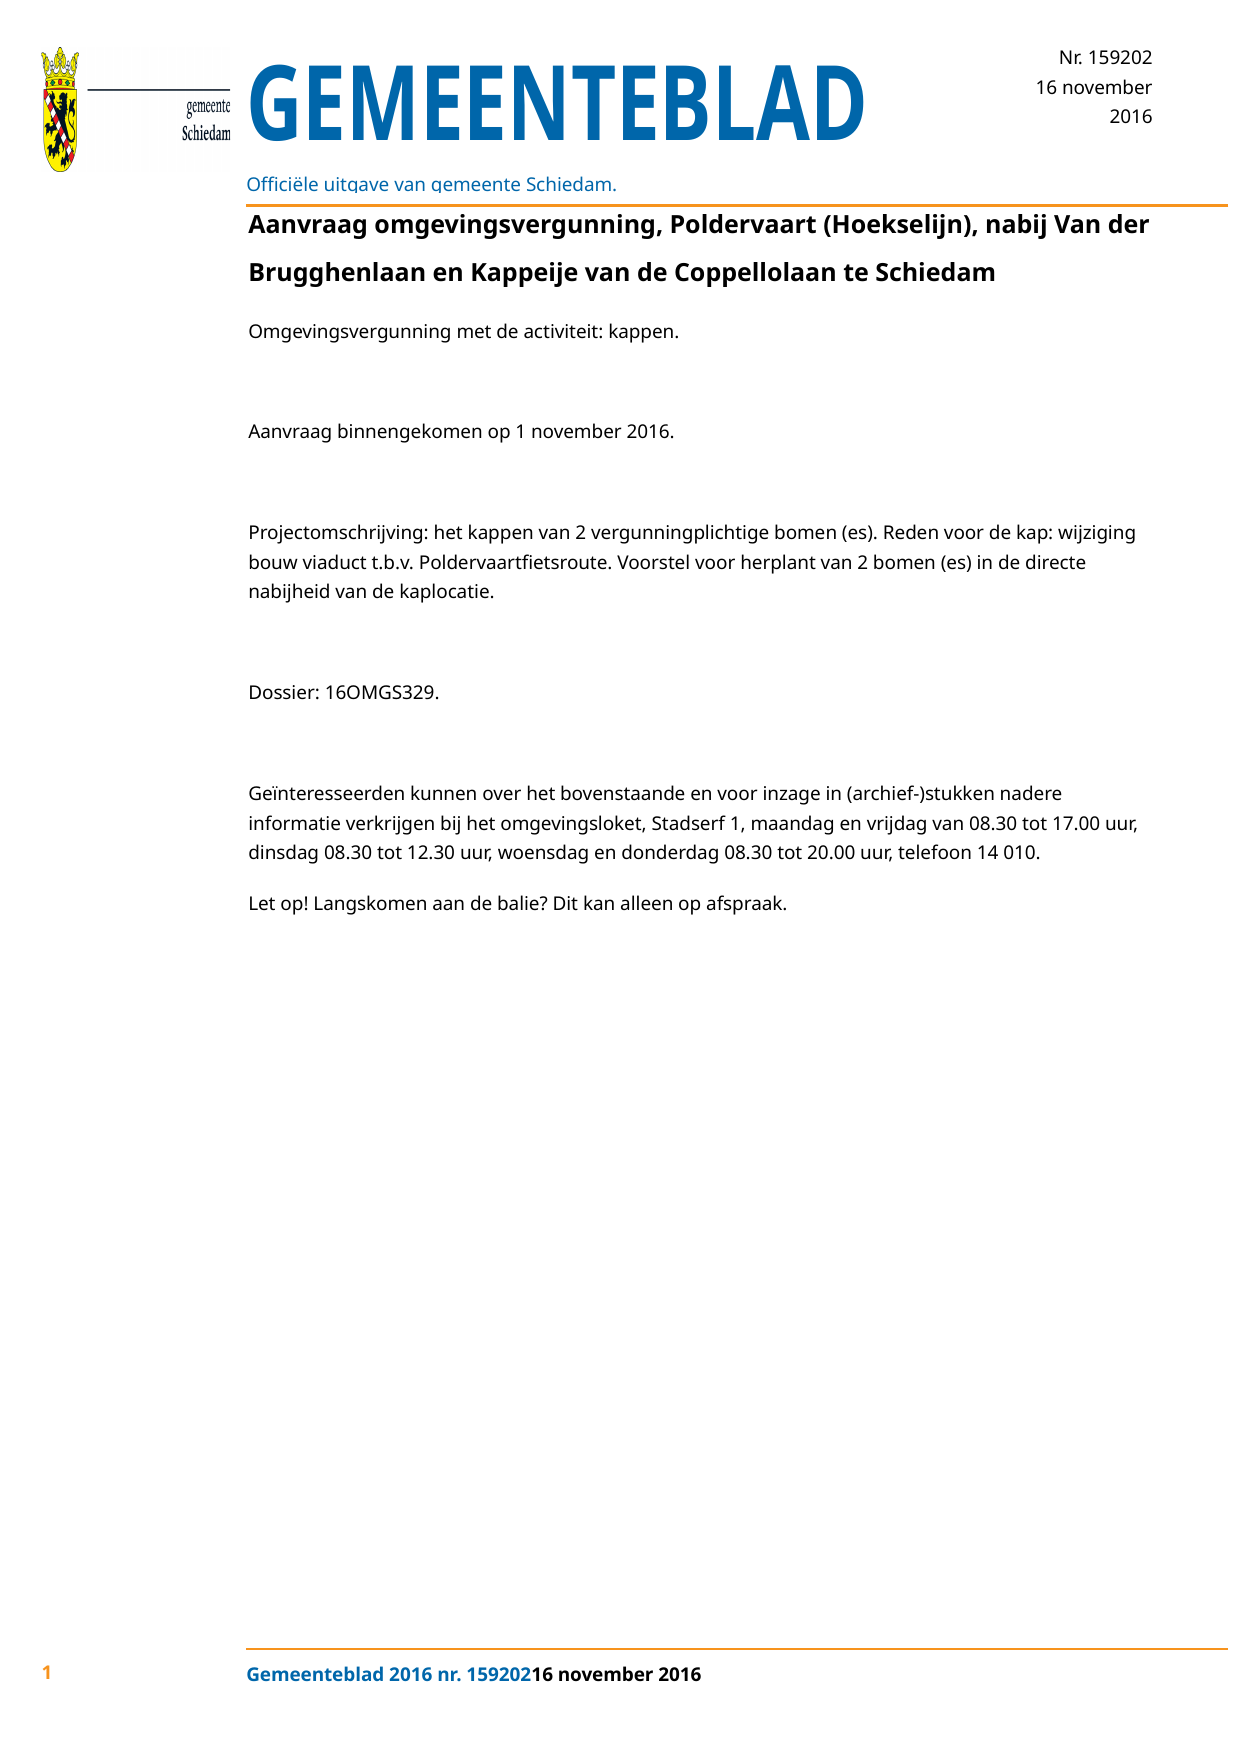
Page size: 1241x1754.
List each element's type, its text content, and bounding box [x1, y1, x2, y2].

text Omgevingsvergunning met de activiteit: kappen. [248, 318, 1152, 344]
picture [41, 47, 231, 172]
text Geïnteresseerden kunnen over het bovenstaande en voor inzage in (archief-)stukken nadere informatie verkrijgen bij het omgevingsloket, Stadserf 1, maandag en vrijdag van 08.30 tot 17.00 uur, dinsdag 08.30 tot 12.30 uur, woensdag en donderdag 08.30 tot 20.00 uur, telefoon 14 010. [248, 780, 1152, 865]
text Let op! Langskomen aan de balie? Dit kan alleen op afspraak. [248, 890, 1152, 916]
text Projectomschrijving: het kappen van 2 vergunningplichtige bomen (es). Reden voor de kap: wijziging bouw viaduct t.b.v. Poldervaartfietsroute. Voorstel voor herplant van 2 bomen (es) in de directe nabijheid van de kaplocatie. [248, 519, 1152, 604]
text Aanvraag binnengekomen op 1 november 2016. [248, 419, 1152, 444]
text Aanvraag omgevingsvergunning, Poldervaart (Hoekselijn), nabij Van der Brugghenlaan en Kappeije van de Coppellolaan te Schiedam [248, 207, 1152, 288]
text Dossier: 16OMGS329. [248, 679, 1152, 705]
